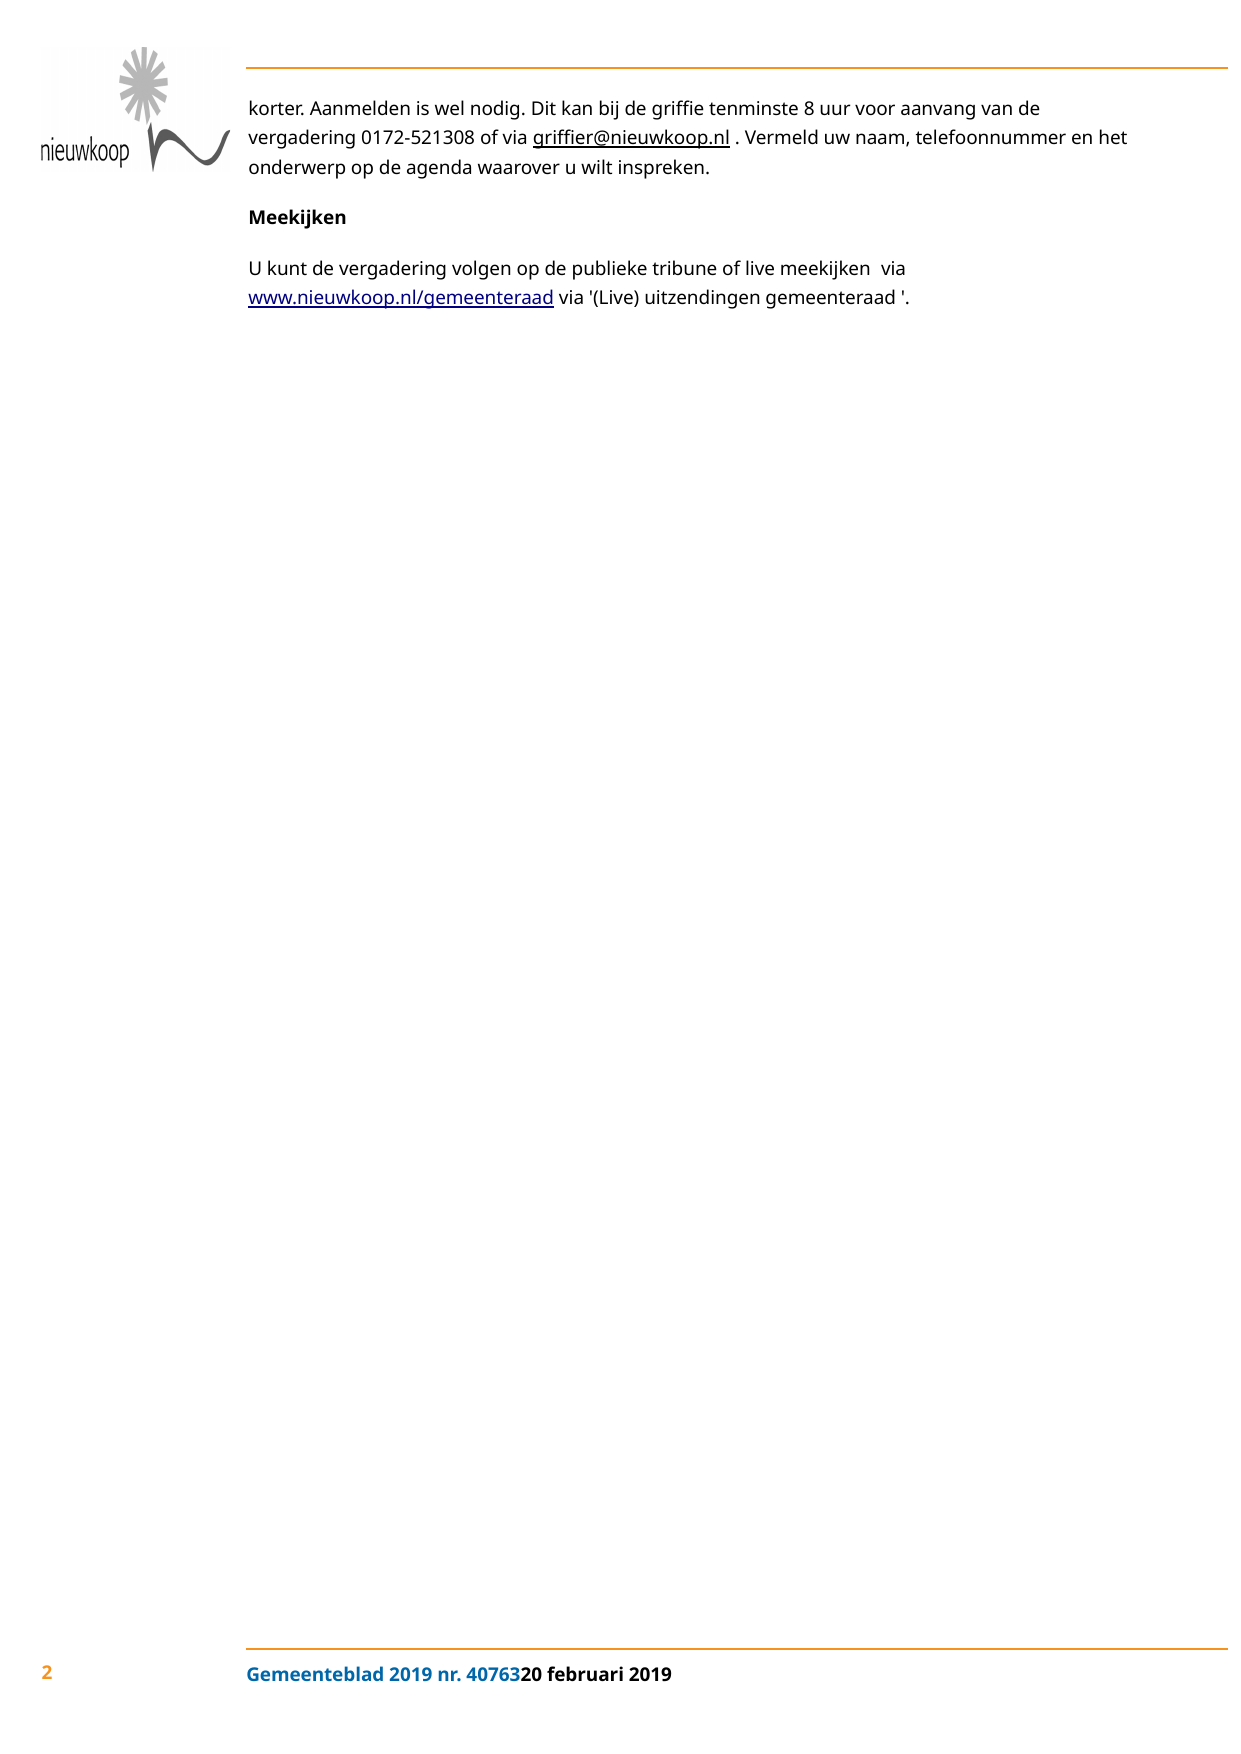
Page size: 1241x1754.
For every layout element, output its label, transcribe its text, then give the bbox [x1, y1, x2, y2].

picture [41, 47, 231, 172]
text Meekijken [248, 204, 1152, 230]
text U kunt de vergadering volgen op de publieke tribune of live meekijken via www.nieuwkoop.nl/gemeenteraad via '(Live) uitzendingen gemeenteraad '. [248, 255, 1152, 310]
text korter. Aanmelden is wel nodig. Dit kan bij de griffie tenminste 8 uur voor aanvang van de vergadering 0172-521308 of via griffier@nieuwkoop.nl . Vermeld uw naam, telefoonnummer en het onderwerp op de agenda waarover u wilt inspreken. [248, 95, 1152, 180]
